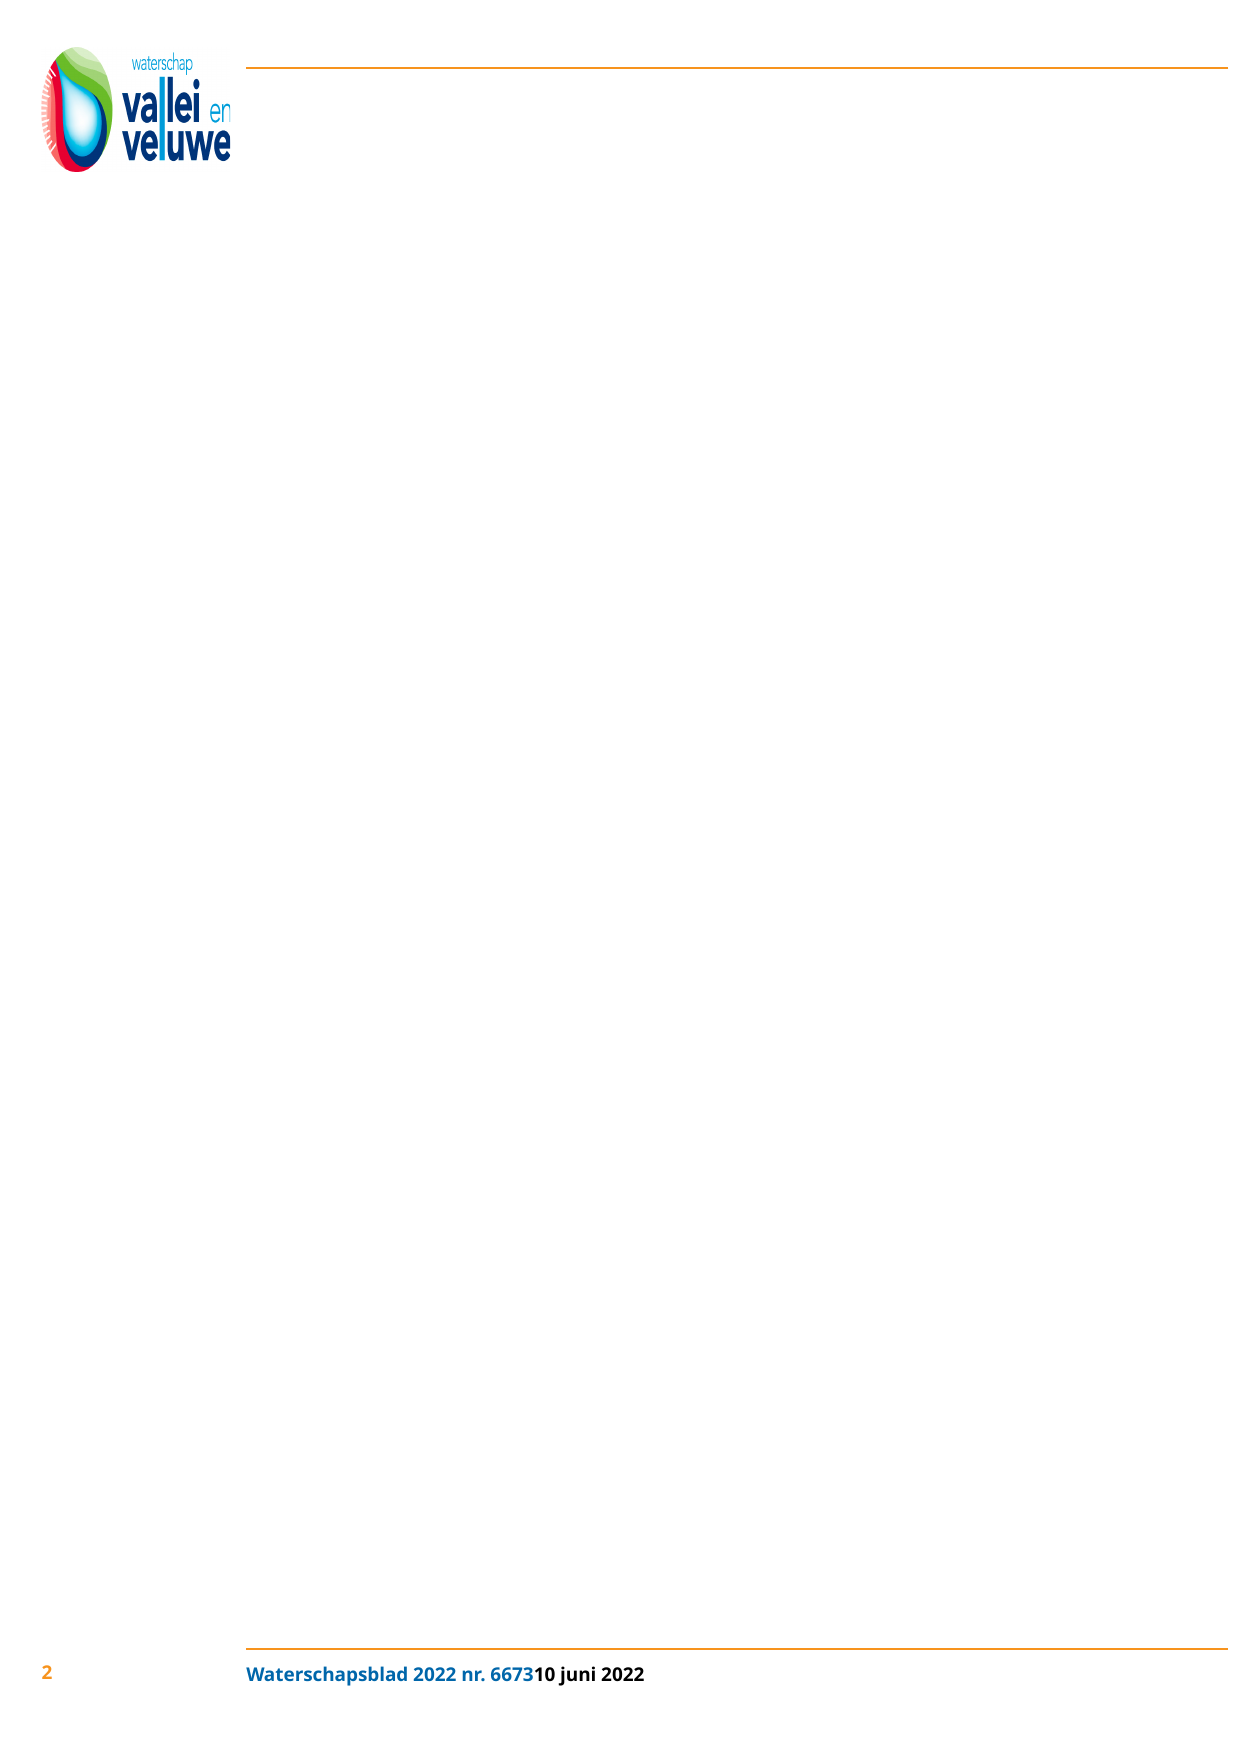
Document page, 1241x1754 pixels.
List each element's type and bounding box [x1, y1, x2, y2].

picture [41, 47, 231, 172]
